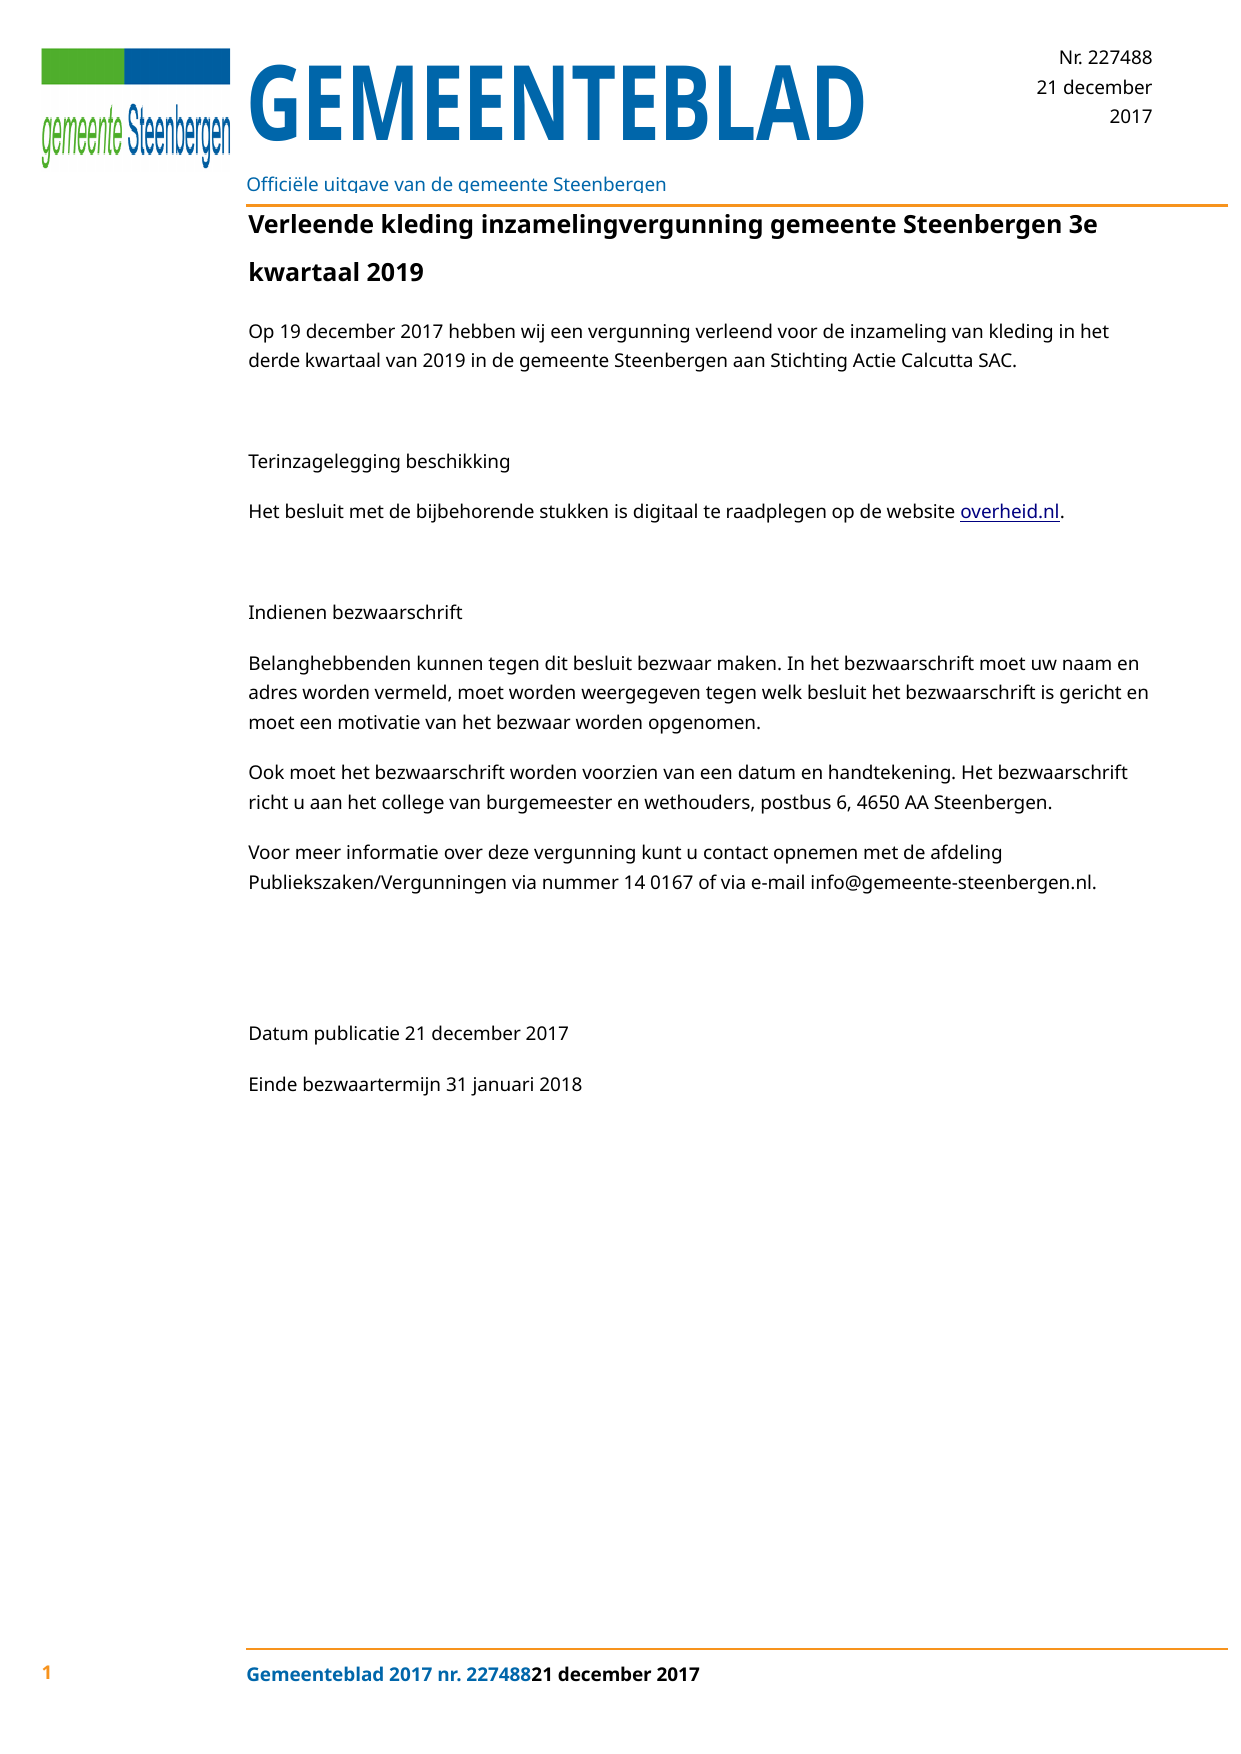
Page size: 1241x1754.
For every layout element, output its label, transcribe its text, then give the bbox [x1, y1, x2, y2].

text Belanghebbenden kunnen tegen dit besluit bezwaar maken. In het bezwaarschrift moet uw naam en adres worden vermeld, moet worden weergegeven tegen welk besluit het bezwaarschrift is gericht en moet een motivatie van het bezwaar worden opgenomen. [248, 650, 1152, 735]
text Datum publicatie 21 december 2017 [248, 1020, 1152, 1046]
text Einde bezwaartermijn 31 januari 2018 [248, 1071, 1152, 1097]
text Voor meer informatie over deze vergunning kunt u contact opnemen met de afdeling Publiekszaken/Vergunningen via nummer 14 0167 of via e-mail info@gemeente-steenbergen.nl. [248, 839, 1152, 895]
text Indienen bezwaarschrift [248, 599, 1152, 625]
picture [41, 47, 231, 172]
text Ook moet het bezwaarschrift worden voorzien van een datum en handtekening. Het bezwaarschrift richt u aan het college van burgemeester en wethouders, postbus 6, 4650 AA Steenbergen. [248, 759, 1152, 815]
text ­ [248, 919, 1152, 945]
text Verleende kleding inzamelingvergunning gemeente Steenbergen 3e kwartaal 2019 [248, 207, 1152, 288]
text Terinzagelegging beschikking [248, 448, 1152, 474]
text Het besluit met de bijbehorende stukken is digitaal te raadplegen op de website overheid.nl. [248, 499, 1152, 524]
text Op 19 december 2017 hebben wij een vergunning verleend voor de inzameling van kleding in het derde kwartaal van 2019 in de gemeente Steenbergen aan Stichting Actie Calcutta SAC. [248, 318, 1152, 373]
